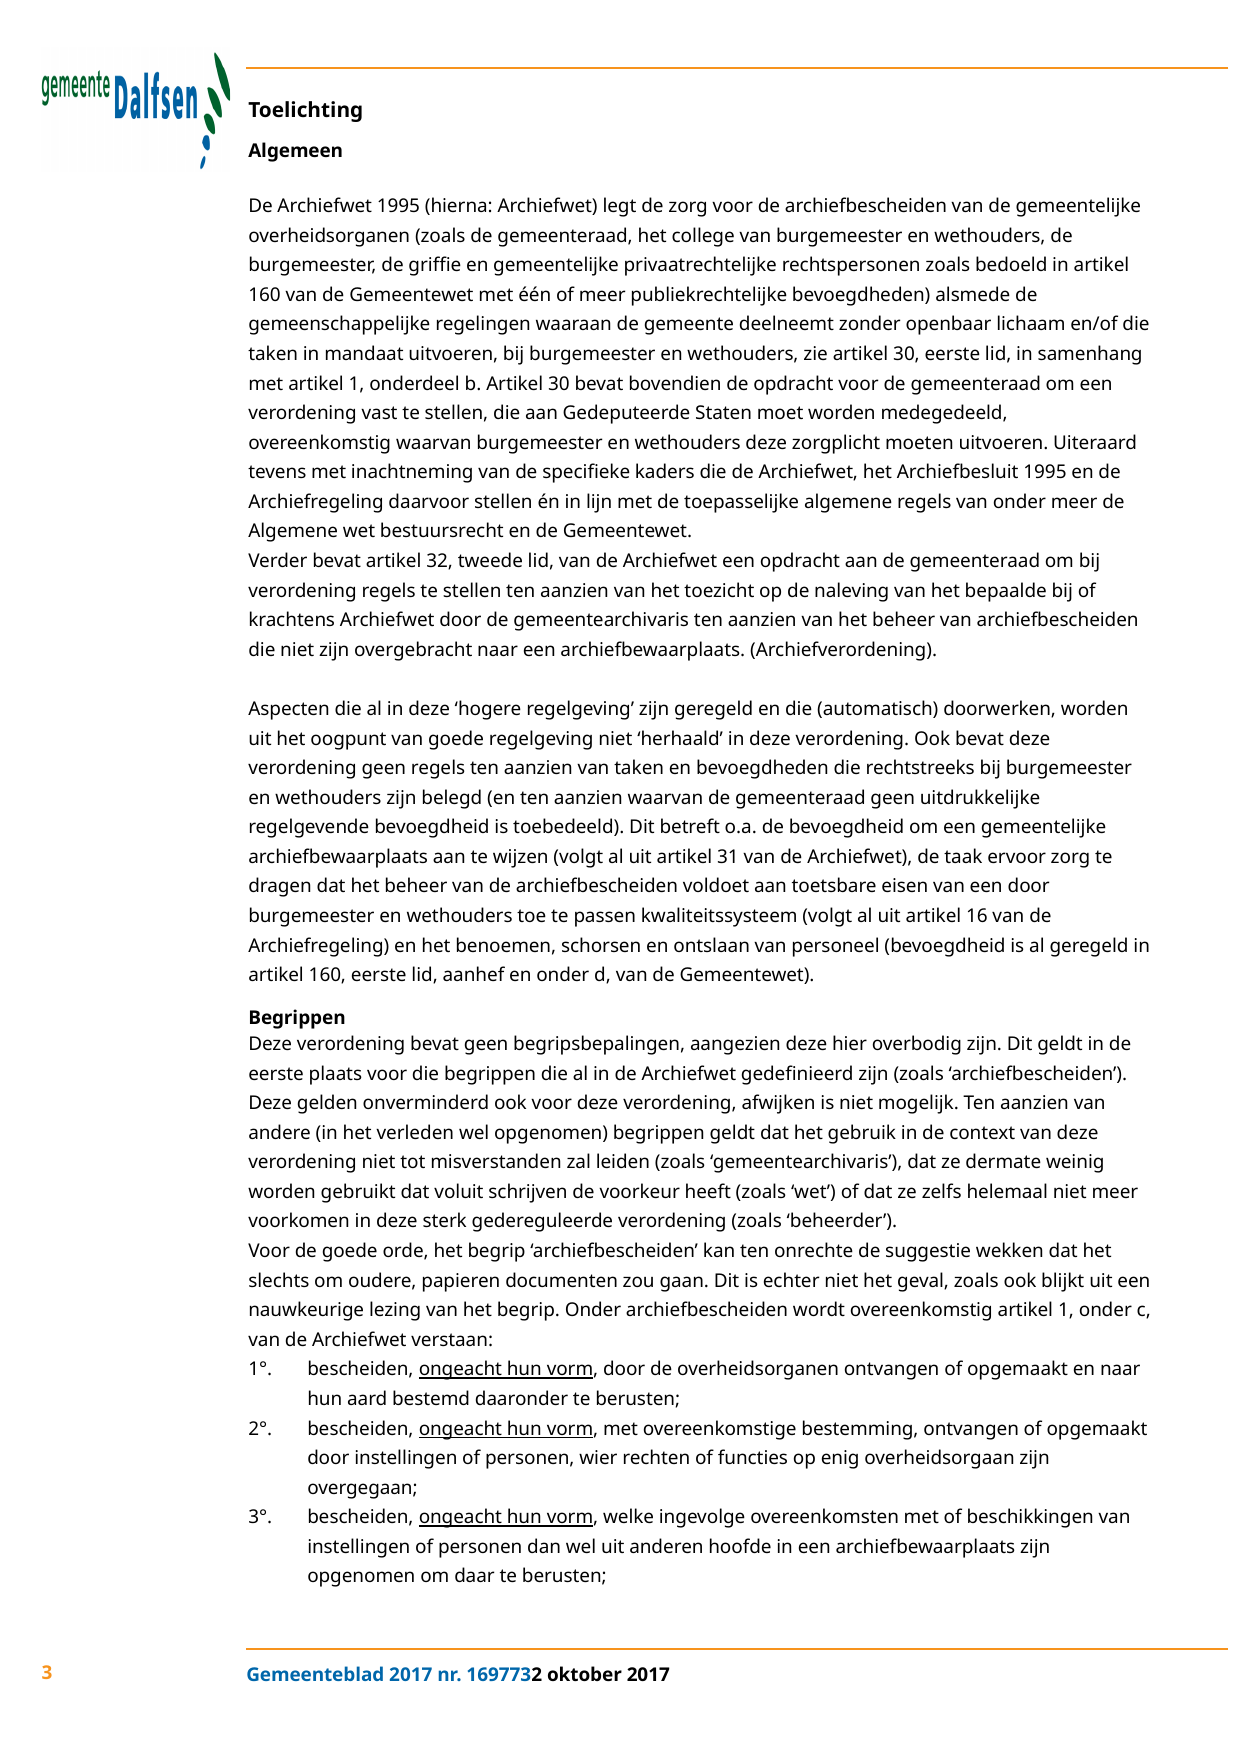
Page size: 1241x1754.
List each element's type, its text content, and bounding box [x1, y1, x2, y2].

text Algemeen [248, 137, 1152, 163]
text Voor de goede orde, het begrip ‘archiefbescheiden’ kan ten onrechte de suggestie wekken dat het slechts om oudere, papieren documenten zou gaan. Dit is echter niet het geval, zoals ook blijkt uit een nauwkeurige lezing van het begrip. Onder archiefbescheiden wordt overeenkomstig artikel 1, onder c, van de Archiefwet verstaan: [248, 1237, 1152, 1352]
picture [41, 47, 231, 172]
text Deze verordening bevat geen begripsbepalingen, aangezien deze hier overbodig zijn. Dit geldt in de eerste plaats voor die begrippen die al in de Archiefwet gedefinieerd zijn (zoals ‘archiefbescheiden’). Deze gelden onverminderd ook voor deze verordening, afwijken is niet mogelijk. Ten aanzien van andere (in het verleden wel opgenomen) begrippen geldt dat het gebruik in de context van deze verordening niet tot misverstanden zal leiden (zoals ‘gemeentearchivaris’), dat ze dermate weinig worden gebruikt dat voluit schrijven de voorkeur heeft (zoals ‘wet’) of dat ze zelfs helemaal niet meer voorkomen in deze sterk gedereguleerde verordening (zoals ‘beheerder’). [248, 1030, 1152, 1233]
list bescheiden, ongeacht hun vorm, welke ingevolge overeenkomsten met of beschikkingen van instellingen of personen dan wel uit anderen hoofde in een archiefbewaarplaats zijn opgenomen om daar te berusten; [248, 1503, 1152, 1588]
list bescheiden, ongeacht hun vorm, met overeenkomstige bestemming, ontvangen of opgemaakt door instellingen of personen, wier rechten of functies op enig overheidsorgaan zijn overgegaan; [248, 1415, 1152, 1500]
text De Archiefwet 1995 (hierna: Archiefwet) legt de zorg voor de archiefbescheiden van de gemeentelijke overheidsorganen (zoals de gemeenteraad, het college van burgemeester en wethouders, de burgemeester, de griffie en gemeentelijke privaatrechtelijke rechtspersonen zoals bedoeld in artikel 160 van de Gemeentewet met één of meer publiekrechtelijke bevoegdheden) alsmede de gemeenschappelijke regelingen waaraan de gemeente deelneemt zonder openbaar lichaam en/of die taken in mandaat uitvoeren, bij burgemeester en wethouders, zie artikel 30, eerste lid, in samenhang met artikel 1, onderdeel b. Artikel 30 bevat bovendien de opdracht voor de gemeenteraad om een verordening vast te stellen, die aan Gedeputeerde Staten moet worden medegedeeld, overeenkomstig waarvan burgemeester en wethouders deze zorgplicht moeten uitvoeren. Uiteraard tevens met inachtneming van de specifieke kaders die de Archiefwet, het Archiefbesluit 1995 en de Archiefregeling daarvoor stellen én in lijn met de toepasselijke algemene regels van onder meer de Algemene wet bestuursrecht en de Gemeentewet. [248, 192, 1152, 543]
text Begrippen [248, 1004, 1152, 1030]
text Aspecten die al in deze ‘hogere regelgeving’ zijn geregeld en die (automatisch) doorwerken, worden uit het oogpunt van goede regelgeving niet ‘herhaald’ in deze verordening. Ook bevat deze verordening geen regels ten aanzien van taken en bevoegdheden die rechtstreeks bij burgemeester en wethouders zijn belegd (en ten aanzien waarvan de gemeenteraad geen uitdrukkelijke regelgevende bevoegdheid is toebedeeld). Dit betreft o.a. de bevoegdheid om een gemeentelijke archiefbewaarplaats aan te wijzen (volgt al uit artikel 31 van de Archiefwet), de taak ervoor zorg te dragen dat het beheer van de archiefbescheiden voldoet aan toetsbare eisen van een door burgemeester en wethouders toe te passen kwaliteitssysteem (volgt al uit artikel 16 van de Archiefregeling) en het benoemen, schorsen en ontslaan van personeel (bevoegdheid is al geregeld in artikel 160, eerste lid, aanhef en onder d, van de Gemeentewet). [248, 695, 1152, 987]
list bescheiden, ongeacht hun vorm, door de overheidsorganen ontvangen of opgemaakt en naar hun aard bestemd daaronder te berusten; [248, 1356, 1152, 1411]
text Toelichting [248, 95, 1152, 123]
text Verder bevat artikel 32, tweede lid, van de Archiefwet een opdracht aan de gemeenteraad om bij verordening regels te stellen ten aanzien van het toezicht op de naleving van het bepaalde bij of krachtens Archiefwet door de gemeentearchivaris ten aanzien van het beheer van archiefbescheiden die niet zijn overgebracht naar een archiefbewaarplaats. (Archiefverordening). [248, 547, 1152, 662]
